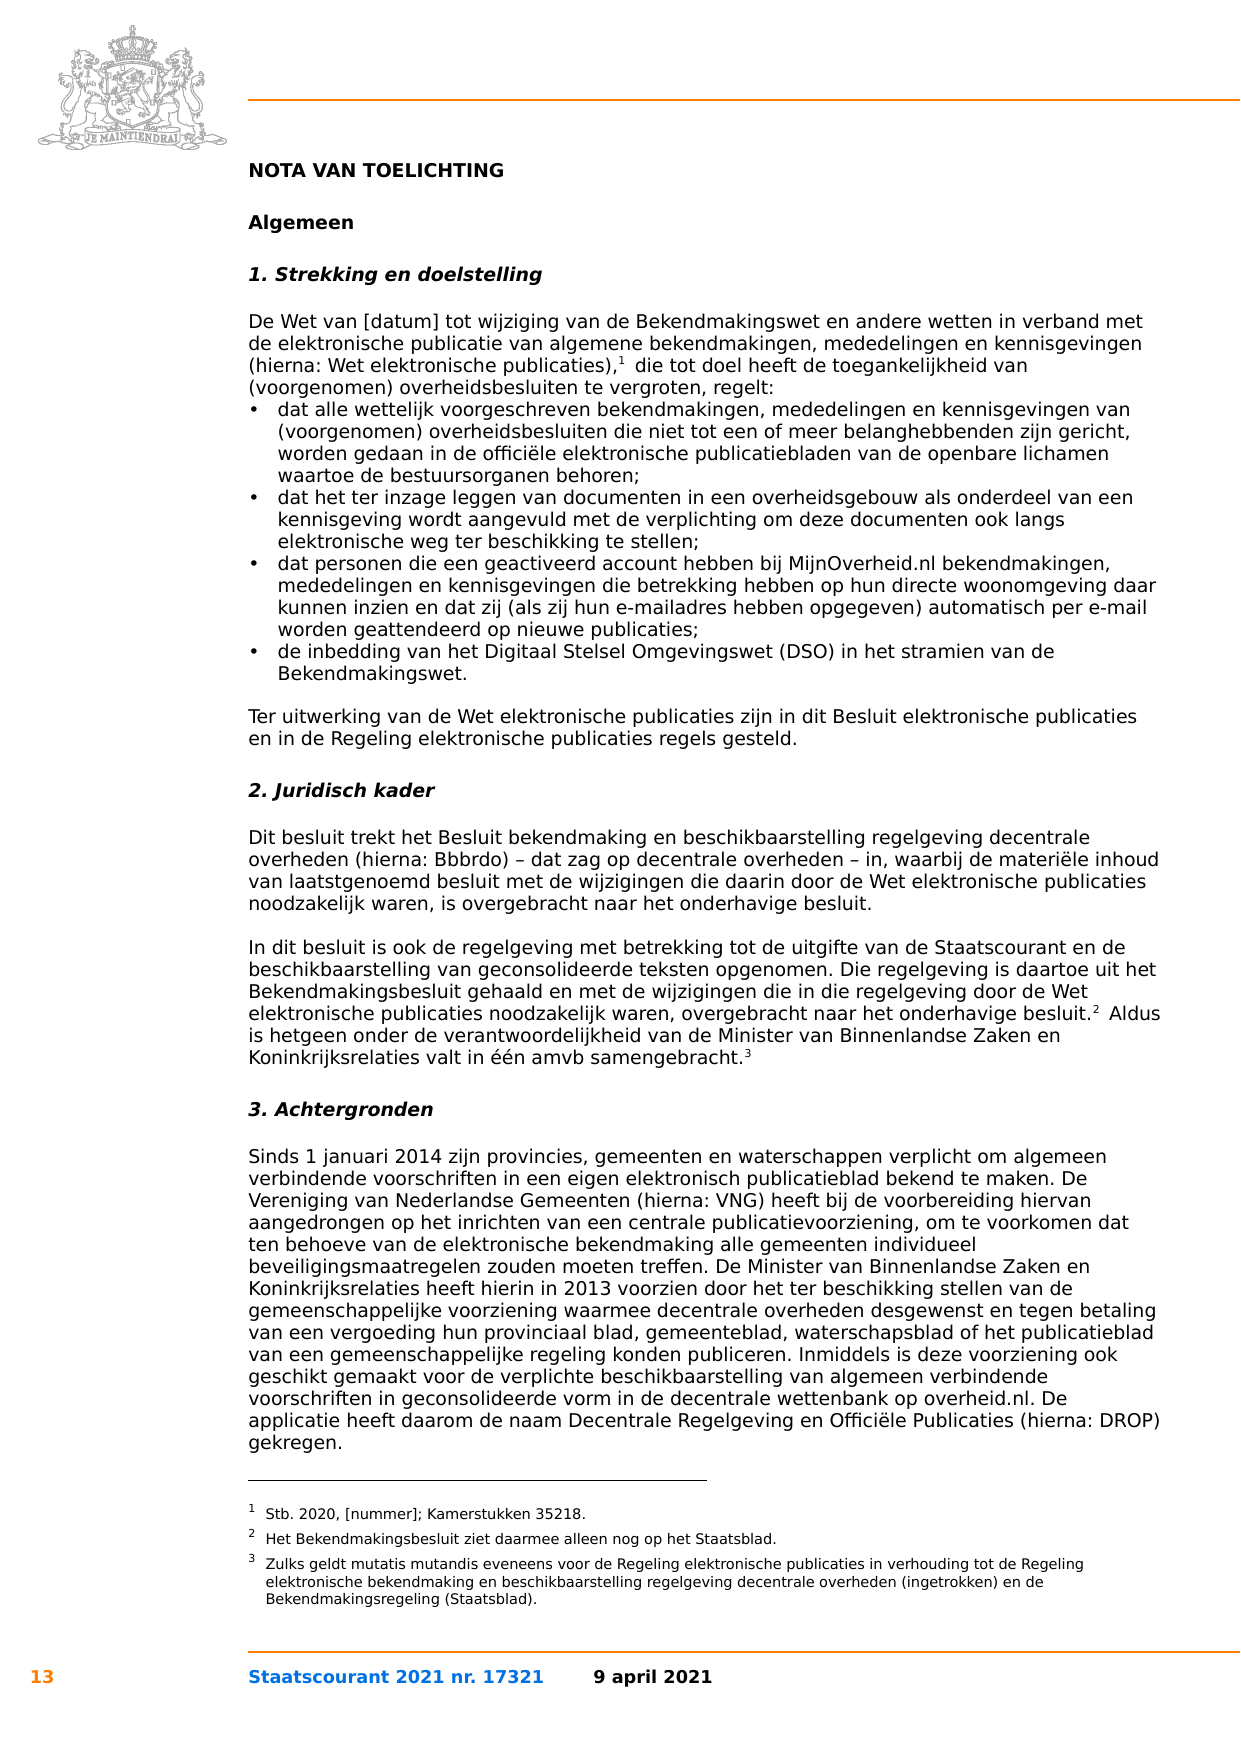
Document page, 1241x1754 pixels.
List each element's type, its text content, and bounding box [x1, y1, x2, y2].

text Zulks geldt mutatis mutandis eveneens voor de Regeling elektronische publicaties in verhouding tot de Regeling elektronische bekendmaking en beschikbaarstelling regelgeving decentrale overheden (ingetrokken) en de Bekendmakingsregeling (Staatsblad). [248, 1552, 1163, 1608]
text In dit besluit is ook de regelgeving met betrekking tot de uitgifte van de Staatscourant en de beschikbaarstelling van geconsolideerde teksten opgenomen. Die regelgeving is daartoe uit het Bekendmakingsbesluit gehaald en met de wijzigingen die in die regelgeving door de Wet elektronische publicaties noodzakelijk waren, overgebracht naar het onderhavige besluit. Aldus is hetgeen onder de verantwoordelijkheid van de Minister van Binnenlandse Zaken en Koninkrijksrelaties valt in één amvb samengebracht. [248, 937, 1163, 1069]
text Ter uitwerking van de Wet elektronische publicaties zijn in dit Besluit elektronische publicaties en in de Regeling elektronische publicaties regels gesteld. [248, 706, 1163, 750]
text • dat het ter inzage leggen van documenten in een overheidsgebouw als onderdeel van een kennisgeving wordt aangevuld met de verplichting om deze documenten ook langs elektronische weg ter beschikking te stellen; [248, 487, 1163, 553]
picture [38, 25, 227, 150]
subtitle 3. Achtergronden [248, 1099, 1163, 1121]
text Het Bekendmakingsbesluit ziet daarmee alleen nog op het Staatsblad. [248, 1527, 1163, 1549]
subtitle Algemeen [248, 212, 1163, 234]
subtitle 2. Juridisch kader [248, 780, 1163, 802]
subtitle 1. Strekking en doelstelling [248, 264, 1163, 286]
text Stb. 2020, [nummer]; Kamerstukken 35218. [248, 1502, 1163, 1524]
text • de inbedding van het Digitaal Stelsel Omgevingswet (DSO) in het stramien van de Bekendmakingswet. [248, 641, 1163, 684]
text • dat personen die een geactiveerd account hebben bij MijnOverheid.nl bekendmakingen, mededelingen en kennisgevingen die betrekking hebben op hun directe woonomgeving daar kunnen inzien en dat zij (als zij hun e-mailadres hebben opgegeven) automatisch per e-mail worden geattendeerd op nieuwe publicaties; [248, 553, 1163, 641]
text Dit besluit trekt het Besluit bekendmaking en beschikbaarstelling regelgeving decentrale overheden (hierna: Bbbrdo) – dat zag op decentrale overheden – in, waarbij de materiële inhoud van laatstgenoemd besluit met de wijzigingen die daarin door de Wet elektronische publicaties noodzakelijk waren, is overgebracht naar het onderhavige besluit. [248, 827, 1163, 915]
text De Wet van [datum] tot wijziging van de Bekendmakingswet en andere wetten in verband met de elektronische publicatie van algemene bekendmakingen, mededelingen en kennisgevingen (hierna: Wet elektronische publicaties), die tot doel heeft de toegankelijkheid van (voorgenomen) overheidsbesluiten te vergroten, regelt: [248, 311, 1163, 399]
subtitle NOTA VAN TOELICHTING [248, 160, 1163, 182]
text Sinds 1 januari 2014 zijn provincies, gemeenten en waterschappen verplicht om algemeen verbindende voorschriften in een eigen elektronisch publicatieblad bekend te maken. De Vereniging van Nederlandse Gemeenten (hierna: VNG) heeft bij de voorbereiding hiervan aangedrongen op het inrichten van een centrale publicatievoorziening, om te voorkomen dat ten behoeve van de elektronische bekendmaking alle gemeenten individueel beveiligingsmaatregelen zouden moeten treffen. De Minister van Binnenlandse Zaken en Koninkrijksrelaties heeft hierin in 2013 voorzien door het ter beschikking stellen van de gemeenschappelijke voorziening waarmee decentrale overheden desgewenst en tegen betaling van een vergoeding hun provinciaal blad, gemeenteblad, waterschapsblad of het publicatieblad van een gemeenschappelijke regeling konden publiceren. Inmiddels is deze voorziening ook geschikt gemaakt voor de verplichte beschikbaarstelling van algemeen verbindende voorschriften in geconsolideerde vorm in de decentrale wettenbank op overheid.nl. De applicatie heeft daarom de naam Decentrale Regelgeving en Officiële Publicaties (hierna: DROP) gekregen. [248, 1146, 1163, 1454]
text • dat alle wettelijk voorgeschreven bekendmakingen, mededelingen en kennisgevingen van (voorgenomen) overheidsbesluiten die niet tot een of meer belanghebbenden zijn gericht, worden gedaan in de officiële elektronische publicatiebladen van de openbare lichamen waartoe de bestuursorganen behoren; [248, 399, 1163, 487]
